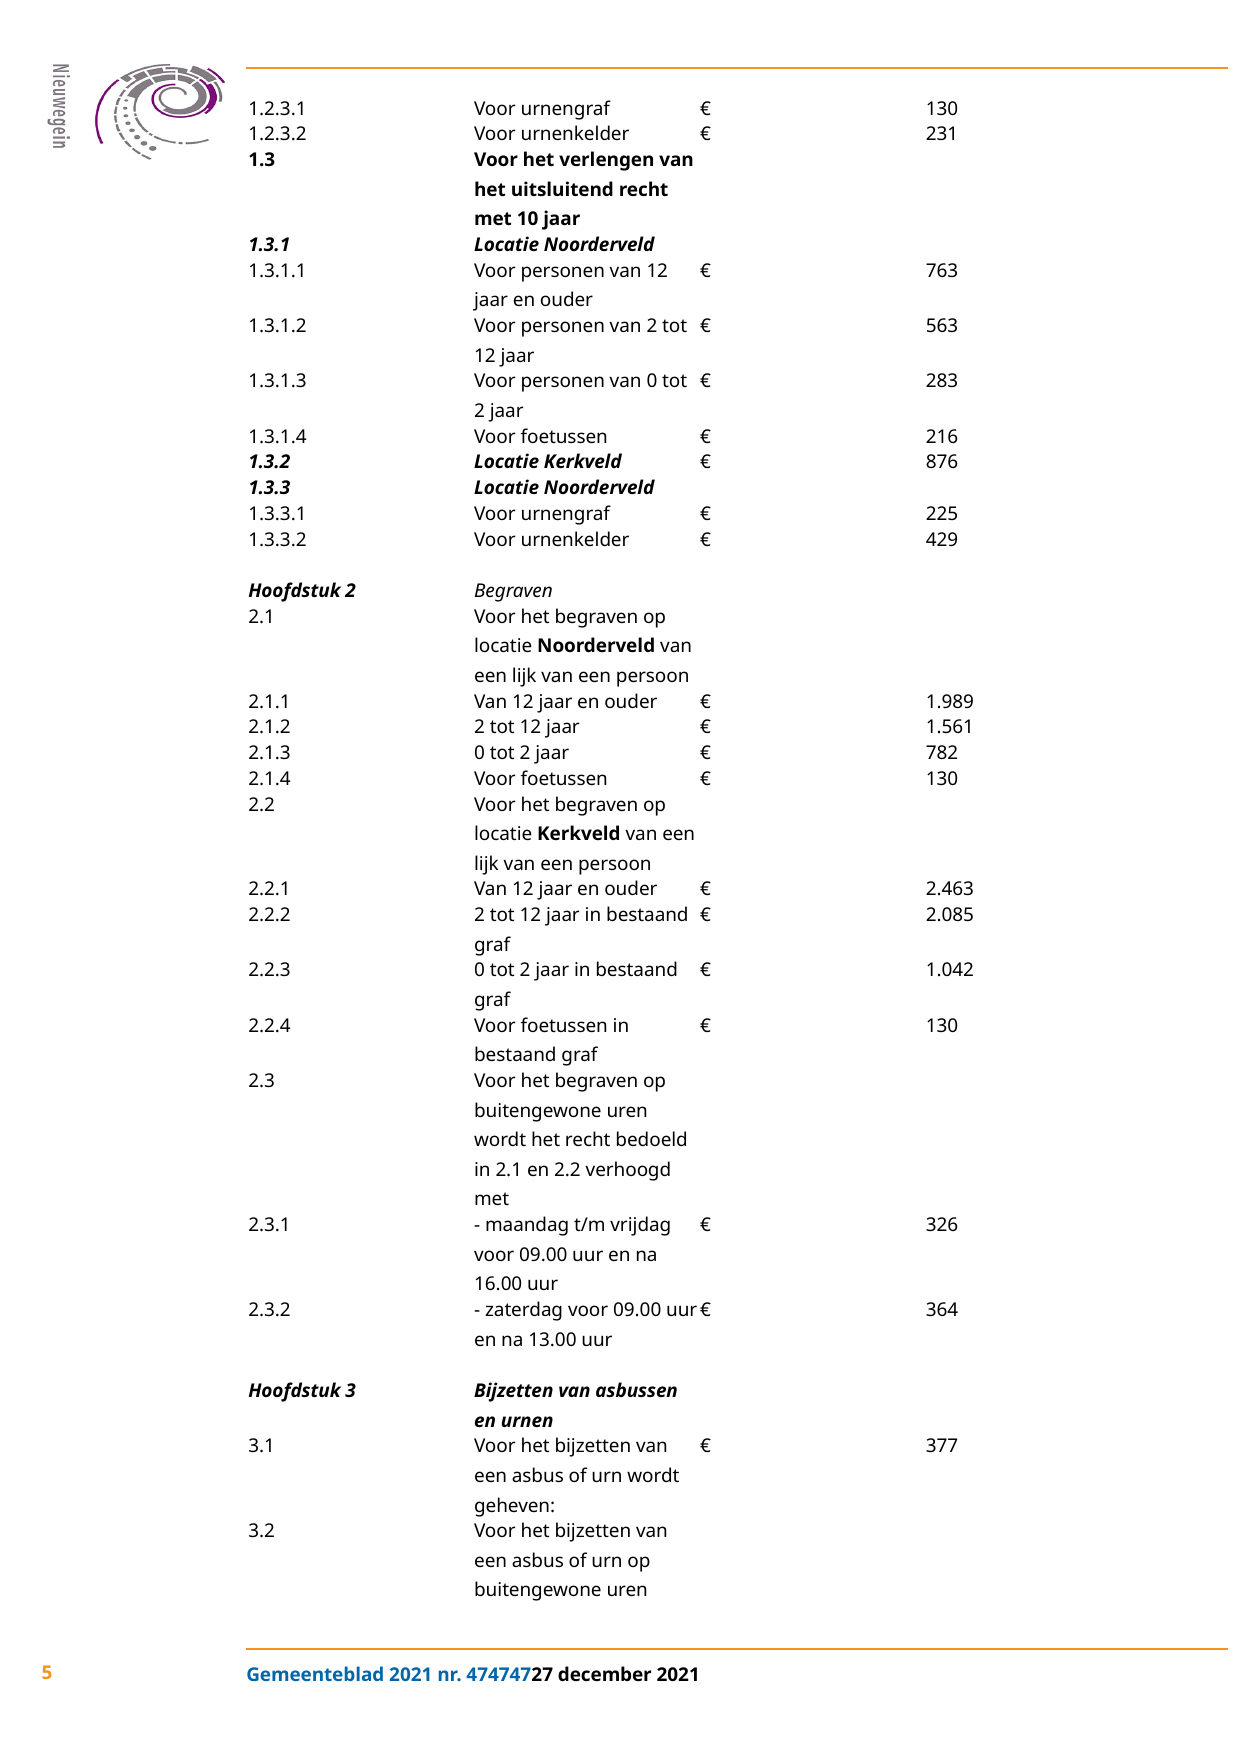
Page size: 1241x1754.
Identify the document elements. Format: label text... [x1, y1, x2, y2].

table_cell [926, 231, 1152, 257]
table_cell € [700, 121, 926, 146]
table_cell Voor het begraven op locatie Kerkveld van een lijk van een persoon [474, 791, 700, 876]
table_cell € [700, 257, 926, 312]
table_cell 3.2 [248, 1518, 474, 1602]
table_cell 782 [926, 739, 1152, 765]
table_cell € [700, 688, 926, 713]
table_cell Locatie Noorderveld [474, 474, 700, 500]
table_cell 130 [926, 95, 1152, 121]
table_cell Voor het bijzetten van een asbus of urn op buitengewone uren [474, 1518, 700, 1602]
table_cell [700, 791, 926, 876]
table_cell Voor urnenkelder [474, 121, 700, 146]
table_cell Van 12 jaar en ouder [474, 688, 700, 713]
table_cell 2.3.2 [248, 1296, 474, 1352]
table_cell [926, 603, 1152, 688]
table_cell 2 tot 12 jaar in bestaand graf [474, 901, 700, 957]
table_cell 130 [926, 765, 1152, 791]
table_cell [926, 1377, 1152, 1433]
table_cell € [700, 526, 926, 551]
table_cell 563 [926, 312, 1152, 367]
table_cell [700, 146, 926, 231]
table_cell Begraven [474, 577, 700, 603]
table_cell 0 tot 2 jaar in bestaand graf [474, 957, 700, 1012]
table_cell 2.2.3 [248, 957, 474, 1012]
table_cell 1.3.3.2 [248, 526, 474, 551]
table_cell € [700, 1012, 926, 1067]
table_cell 1.3.1 [248, 231, 474, 257]
table_cell 1.3.1.1 [248, 257, 474, 312]
table_cell € [700, 95, 926, 121]
table_cell Voor personen van 12 jaar en ouder [474, 257, 700, 312]
table_cell 0 tot 2 jaar [474, 739, 700, 765]
table_cell € [700, 957, 926, 1012]
table_cell 2.2.2 [248, 901, 474, 957]
table_cell € [700, 423, 926, 448]
table_cell 2.3 [248, 1067, 474, 1211]
table_cell [700, 474, 926, 500]
table_cell Hoofdstuk 3 [248, 1377, 474, 1433]
table_cell Voor foetussen in bestaand graf [474, 1012, 700, 1067]
table_cell 1.3.3.1 [248, 500, 474, 526]
table_cell 1.3 [248, 146, 474, 231]
table_cell 1.2.3.1 [248, 95, 474, 121]
table_cell [926, 1352, 1152, 1377]
table_cell [926, 1067, 1152, 1211]
table_cell 2.463 [926, 876, 1152, 901]
table_cell [926, 577, 1152, 603]
table_cell 130 [926, 1012, 1152, 1067]
table_cell 2.1.3 [248, 739, 474, 765]
table_cell 225 [926, 500, 1152, 526]
table_cell 231 [926, 121, 1152, 146]
table_cell Voor personen van 2 tot 12 jaar [474, 312, 700, 367]
table_cell 429 [926, 526, 1152, 551]
picture [41, 47, 231, 172]
table_cell 377 [926, 1433, 1152, 1517]
table_cell [926, 474, 1152, 500]
table_cell 2.085 [926, 901, 1152, 957]
table_cell 3.1 [248, 1433, 474, 1517]
table_cell € [700, 876, 926, 901]
table_cell [700, 603, 926, 688]
table_cell Voor personen van 0 tot 2 jaar [474, 368, 700, 423]
table_cell [700, 1518, 926, 1602]
table_cell € [700, 739, 926, 765]
table_cell 763 [926, 257, 1152, 312]
table_cell € [700, 1433, 926, 1517]
table_cell [700, 551, 926, 577]
table_cell 1.989 [926, 688, 1152, 713]
table_cell € [700, 449, 926, 474]
table_cell € [700, 368, 926, 423]
table_cell Van 12 jaar en ouder [474, 876, 700, 901]
table_cell 1.3.3 [248, 474, 474, 500]
table_cell 1.3.1.3 [248, 368, 474, 423]
table_cell [926, 1518, 1152, 1602]
table_cell € [700, 1296, 926, 1352]
table_cell 2.2.1 [248, 876, 474, 901]
table_cell [700, 1352, 926, 1377]
table_cell Bijzetten van asbussen en urnen [474, 1377, 700, 1433]
table_cell 2 tot 12 jaar [474, 714, 700, 739]
table_cell € [700, 901, 926, 957]
table_cell Locatie Noorderveld [474, 231, 700, 257]
table_cell € [700, 765, 926, 791]
table_cell [474, 1352, 700, 1377]
table_cell [700, 1067, 926, 1211]
table_cell € [700, 1211, 926, 1296]
table_cell 876 [926, 449, 1152, 474]
table_cell € [700, 714, 926, 739]
table_cell [700, 231, 926, 257]
table_cell 1.561 [926, 714, 1152, 739]
table_cell € [700, 500, 926, 526]
table_cell - zaterdag voor 09.00 uur en na 13.00 uur [474, 1296, 700, 1352]
table_cell 2.2 [248, 791, 474, 876]
table_cell Voor het begraven op locatie Noorderveld van een lijk van een persoon [474, 603, 700, 688]
table_cell Voor het begraven op buitengewone uren wordt het recht bedoeld in 2.1 en 2.2 verhoogd met [474, 1067, 700, 1211]
table_cell 1.3.1.2 [248, 312, 474, 367]
table_cell 2.3.1 [248, 1211, 474, 1296]
table_cell Voor foetussen [474, 765, 700, 791]
table_cell [474, 551, 700, 577]
table_cell [248, 551, 474, 577]
table_cell Voor urnengraf [474, 500, 700, 526]
table_cell - maandag t/m vrijdag voor 09.00 uur en na 16.00 uur [474, 1211, 700, 1296]
table_cell [926, 551, 1152, 577]
table_cell [700, 577, 926, 603]
table_cell 1.3.1.4 [248, 423, 474, 448]
table_cell 1.3.2 [248, 449, 474, 474]
table_cell Voor foetussen [474, 423, 700, 448]
table_cell Locatie Kerkveld [474, 449, 700, 474]
table_cell € [700, 312, 926, 367]
table_cell 283 [926, 368, 1152, 423]
table_cell 216 [926, 423, 1152, 448]
table_cell [926, 791, 1152, 876]
table_cell Voor urnengraf [474, 95, 700, 121]
table_cell 326 [926, 1211, 1152, 1296]
table_cell 2.1.2 [248, 714, 474, 739]
table_cell Voor het verlengen van het uitsluitend recht met 10 jaar [474, 146, 700, 231]
table_cell 1.042 [926, 957, 1152, 1012]
table_cell 2.1 [248, 603, 474, 688]
table_cell 1.2.3.2 [248, 121, 474, 146]
table_cell 2.1.1 [248, 688, 474, 713]
table_cell 2.1.4 [248, 765, 474, 791]
table_cell Voor het bijzetten van een asbus of urn wordt geheven: [474, 1433, 700, 1517]
table_cell [926, 146, 1152, 231]
table_cell Hoofdstuk 2 [248, 577, 474, 603]
table_cell 364 [926, 1296, 1152, 1352]
table_cell 2.2.4 [248, 1012, 474, 1067]
table_cell Voor urnenkelder [474, 526, 700, 551]
table_cell [700, 1377, 926, 1433]
table_cell [248, 1352, 474, 1377]
